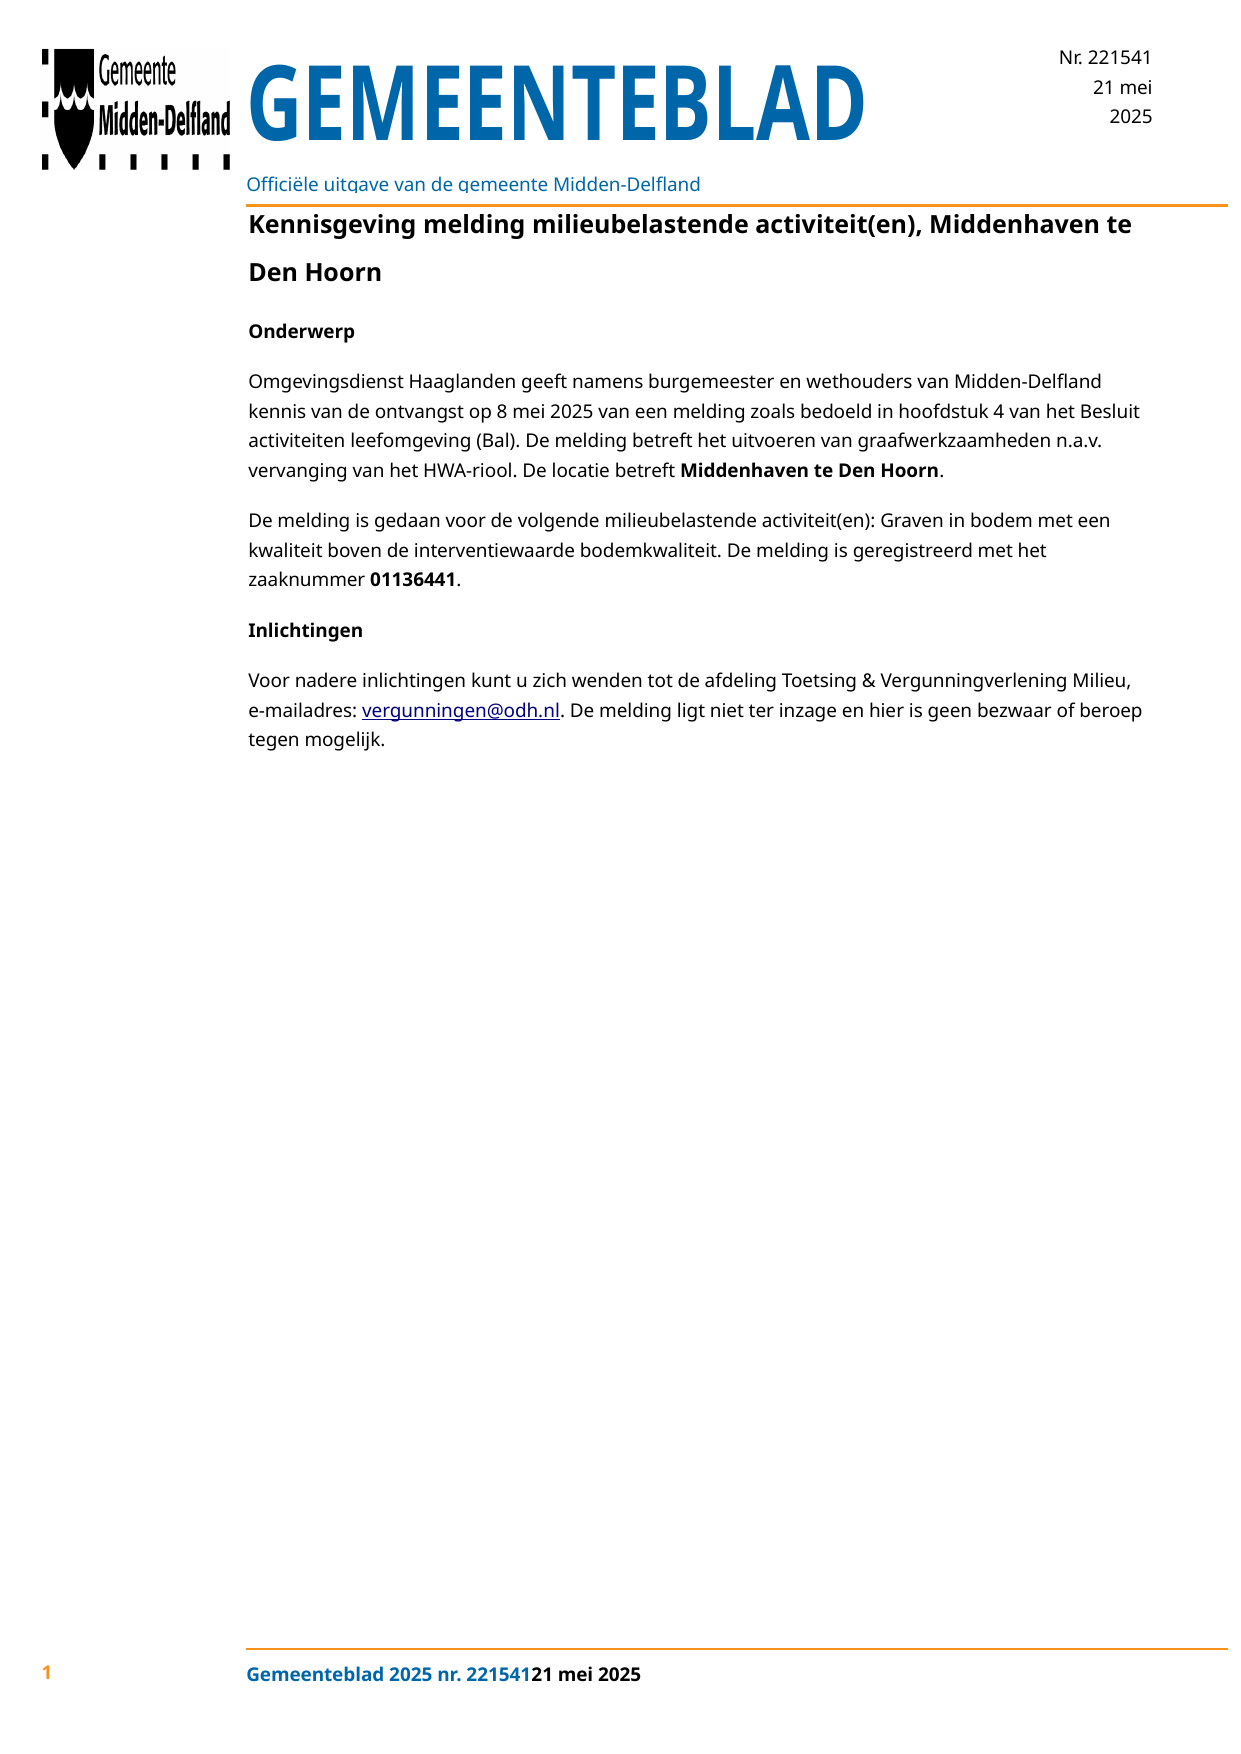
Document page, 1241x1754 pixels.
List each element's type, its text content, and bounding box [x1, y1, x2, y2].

picture [41, 47, 231, 172]
text Omgevingsdienst Haaglanden geeft namens burgemeester en wethouders van Midden-Delfland kennis van de ontvangst op 8 mei 2025 van een melding zoals bedoeld in hoofdstuk 4 van het Besluit activiteiten leefomgeving (Bal). De melding betreft het uitvoeren van graafwerkzaamheden n.a.v. vervanging van het HWA-riool. De locatie betreft Middenhaven te Den Hoorn. [248, 368, 1152, 483]
text De melding is gedaan voor de volgende milieubelastende activiteit(en): Graven in bodem met een kwaliteit boven de interventiewaarde bodemkwaliteit. De melding is geregistreerd met het zaaknummer 01136441. [248, 507, 1152, 592]
text Onderwerp [248, 318, 1152, 344]
text Inlichtingen [248, 617, 1152, 643]
text Kennisgeving melding milieubelastende activiteit(en), Middenhaven te Den Hoorn [248, 207, 1152, 288]
text Voor nadere inlichtingen kunt u zich wenden tot de afdeling Toetsing & Vergunningverlening Milieu, e-mailadres: vergunningen@odh.nl. De melding ligt niet ter inzage en hier is geen bezwaar of beroep tegen mogelijk. [248, 667, 1152, 752]
